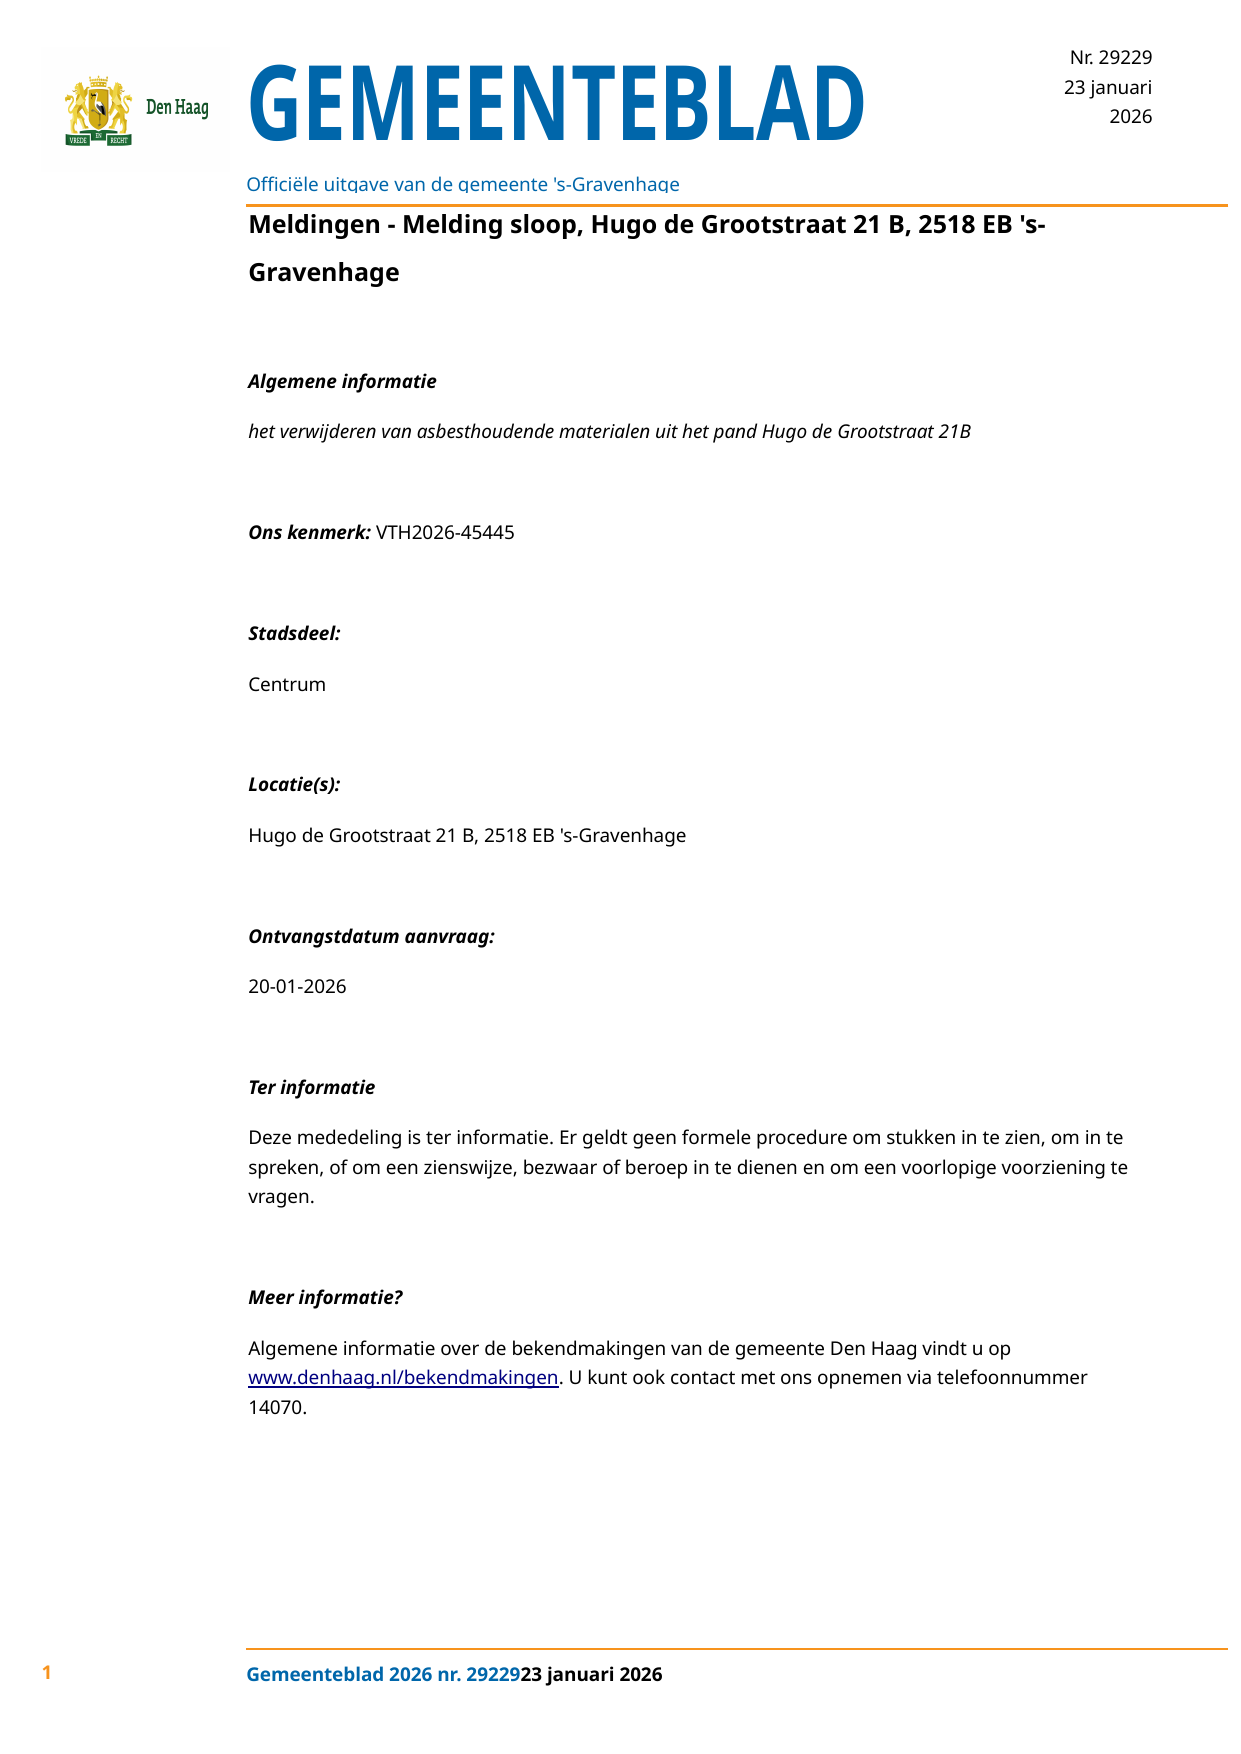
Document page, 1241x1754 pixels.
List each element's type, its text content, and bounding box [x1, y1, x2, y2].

text Stadsdeel: [248, 620, 1152, 646]
text Algemene informatie over de bekendmakingen van de gemeente Den Haag vindt u op www.denhaag.nl/bekendmakingen. U kunt ook contact met ons opnemen via telefoonnummer 14070. [248, 1335, 1152, 1420]
text Deze mededeling is ter informatie. Er geldt geen formele procedure om stukken in te zien, om in te spreken, of om een zienswijze, bezwaar of beroep in te dienen en om een voorlopige voorziening te vragen. [248, 1124, 1152, 1209]
text Hugo de Grootstraat 21 B, 2518 EB 's-Gravenhage [248, 822, 1152, 848]
text Meldingen - Melding sloop, Hugo de Grootstraat 21 B, 2518 EB 's-Gravenhage [248, 207, 1152, 288]
text Meer informatie? [248, 1284, 1152, 1310]
text Locatie(s): [248, 772, 1152, 797]
text het verwijderen van asbesthoudende materialen uit het pand Hugo de Grootstraat 21B [248, 419, 1152, 444]
picture [41, 47, 231, 172]
text Ons kenmerk: VTH2026-45445 [248, 519, 1152, 545]
text Ontvangstdatum aanvraag: [248, 923, 1152, 949]
text Ter informatie [248, 1074, 1152, 1100]
text 20-01-2026 [248, 973, 1152, 999]
text Algemene informatie [248, 368, 1152, 394]
text Centrum [248, 671, 1152, 697]
